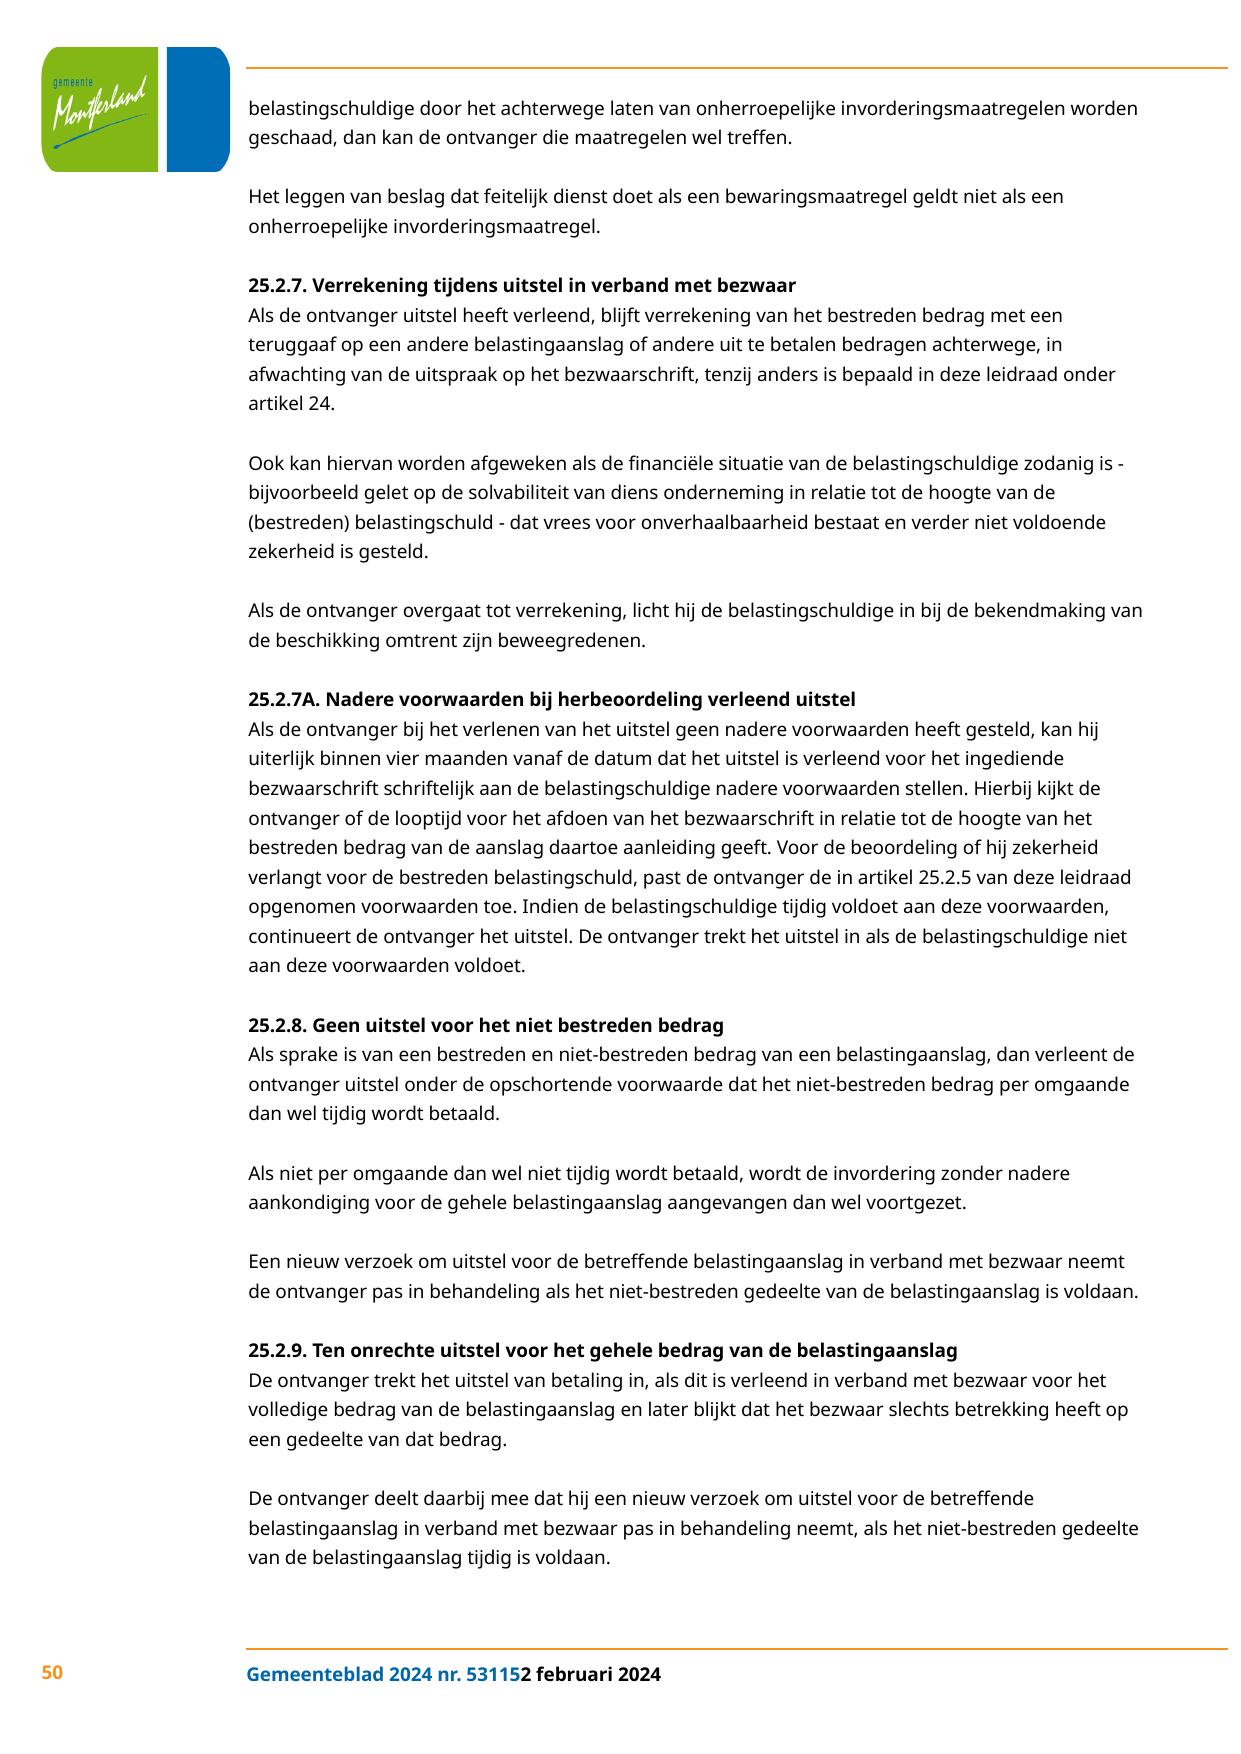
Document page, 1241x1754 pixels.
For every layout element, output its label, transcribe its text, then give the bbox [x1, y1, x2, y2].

text 25.2.8. Geen uitstel voor het niet bestreden bedrag [248, 1012, 1152, 1038]
text Als niet per omgaande dan wel niet tijdig wordt betaald, wordt de invordering zonder nadere aankondiging voor de gehele belastingaanslag aangevangen dan wel voortgezet. [248, 1160, 1152, 1215]
text belastingschuldige door het achterwege laten van onherroepelijke invorderingsmaatregelen worden geschaad, dan kan de ontvanger die maatregelen wel treffen. [248, 95, 1152, 150]
text 25.2.7. Verrekening tijdens uitstel in verband met bezwaar [248, 272, 1152, 298]
text Als de ontvanger uitstel heeft verleend, blijft verrekening van het bestreden bedrag met een teruggaaf op een andere belastingaanslag of andere uit te betalen bedragen achterwege, in afwachting van de uitspraak op het bezwaarschrift, tenzij anders is bepaald in deze leidraad onder artikel 24. [248, 302, 1152, 416]
picture [41, 47, 231, 172]
text De ontvanger deelt daarbij mee dat hij een nieuw verzoek om uitstel voor de betreffende belastingaanslag in verband met bezwaar pas in behandeling neemt, als het niet-bestreden gedeelte van de belastingaanslag tijdig is voldaan. [248, 1485, 1152, 1570]
text Ook kan hiervan worden afgeweken als de financiële situatie van de belastingschuldige zodanig is - bijvoorbeeld gelet op de solvabiliteit van diens onderneming in relatie tot de hoogte van de (bestreden) belastingschuld - dat vrees voor onverhaalbaarheid bestaat en verder niet voldoende zekerheid is gesteld. [248, 450, 1152, 564]
text 25.2.7A. Nadere voorwaarden bij herbeoordeling verleend uitstel [248, 686, 1152, 712]
text 25.2.9. Ten onrechte uitstel voor het gehele bedrag van de belastingaanslag [248, 1337, 1152, 1363]
text Een nieuw verzoek om uitstel voor de betreffende belastingaanslag in verband met bezwaar neemt de ontvanger pas in behandeling als het niet-bestreden gedeelte van de belastingaanslag is voldaan. [248, 1248, 1152, 1304]
text Als de ontvanger bij het verlenen van het uitstel geen nadere voorwaarden heeft gesteld, kan hij uiterlijk binnen vier maanden vanaf de datum dat het uitstel is verleend voor het ingediende bezwaarschrift schriftelijk aan de belastingschuldige nadere voorwaarden stellen. Hierbij kijkt de ontvanger of de looptijd voor het afdoen van het bezwaarschrift in relatie tot de hoogte van het bestreden bedrag van de aanslag daartoe aanleiding geeft. Voor de beoordeling of hij zekerheid verlangt voor de bestreden belastingschuld, past de ontvanger de in artikel 25.2.5 van deze leidraad opgenomen voorwaarden toe. Indien de belastingschuldige tijdig voldoet aan deze voorwaarden, continueert de ontvanger het uitstel. De ontvanger trekt het uitstel in als de belastingschuldige niet aan deze voorwaarden voldoet. [248, 716, 1152, 978]
text Het leggen van beslag dat feitelijk dienst doet als een bewaringsmaatregel geldt niet als een onherroepelijke invorderingsmaatregel. [248, 183, 1152, 239]
text Als de ontvanger overgaat tot verrekening, licht hij de belastingschuldige in bij de bekendmaking van de beschikking omtrent zijn beweegredenen. [248, 598, 1152, 653]
text De ontvanger trekt het uitstel van betaling in, als dit is verleend in verband met bezwaar voor het volledige bedrag van de belastingaanslag en later blijkt dat het bezwaar slechts betrekking heeft op een gedeelte van dat bedrag. [248, 1367, 1152, 1452]
text Als sprake is van een bestreden en niet-bestreden bedrag van een belastingaanslag, dan verleent de ontvanger uitstel onder de opschortende voorwaarde dat het niet-bestreden bedrag per omgaande dan wel tijdig wordt betaald. [248, 1041, 1152, 1126]
